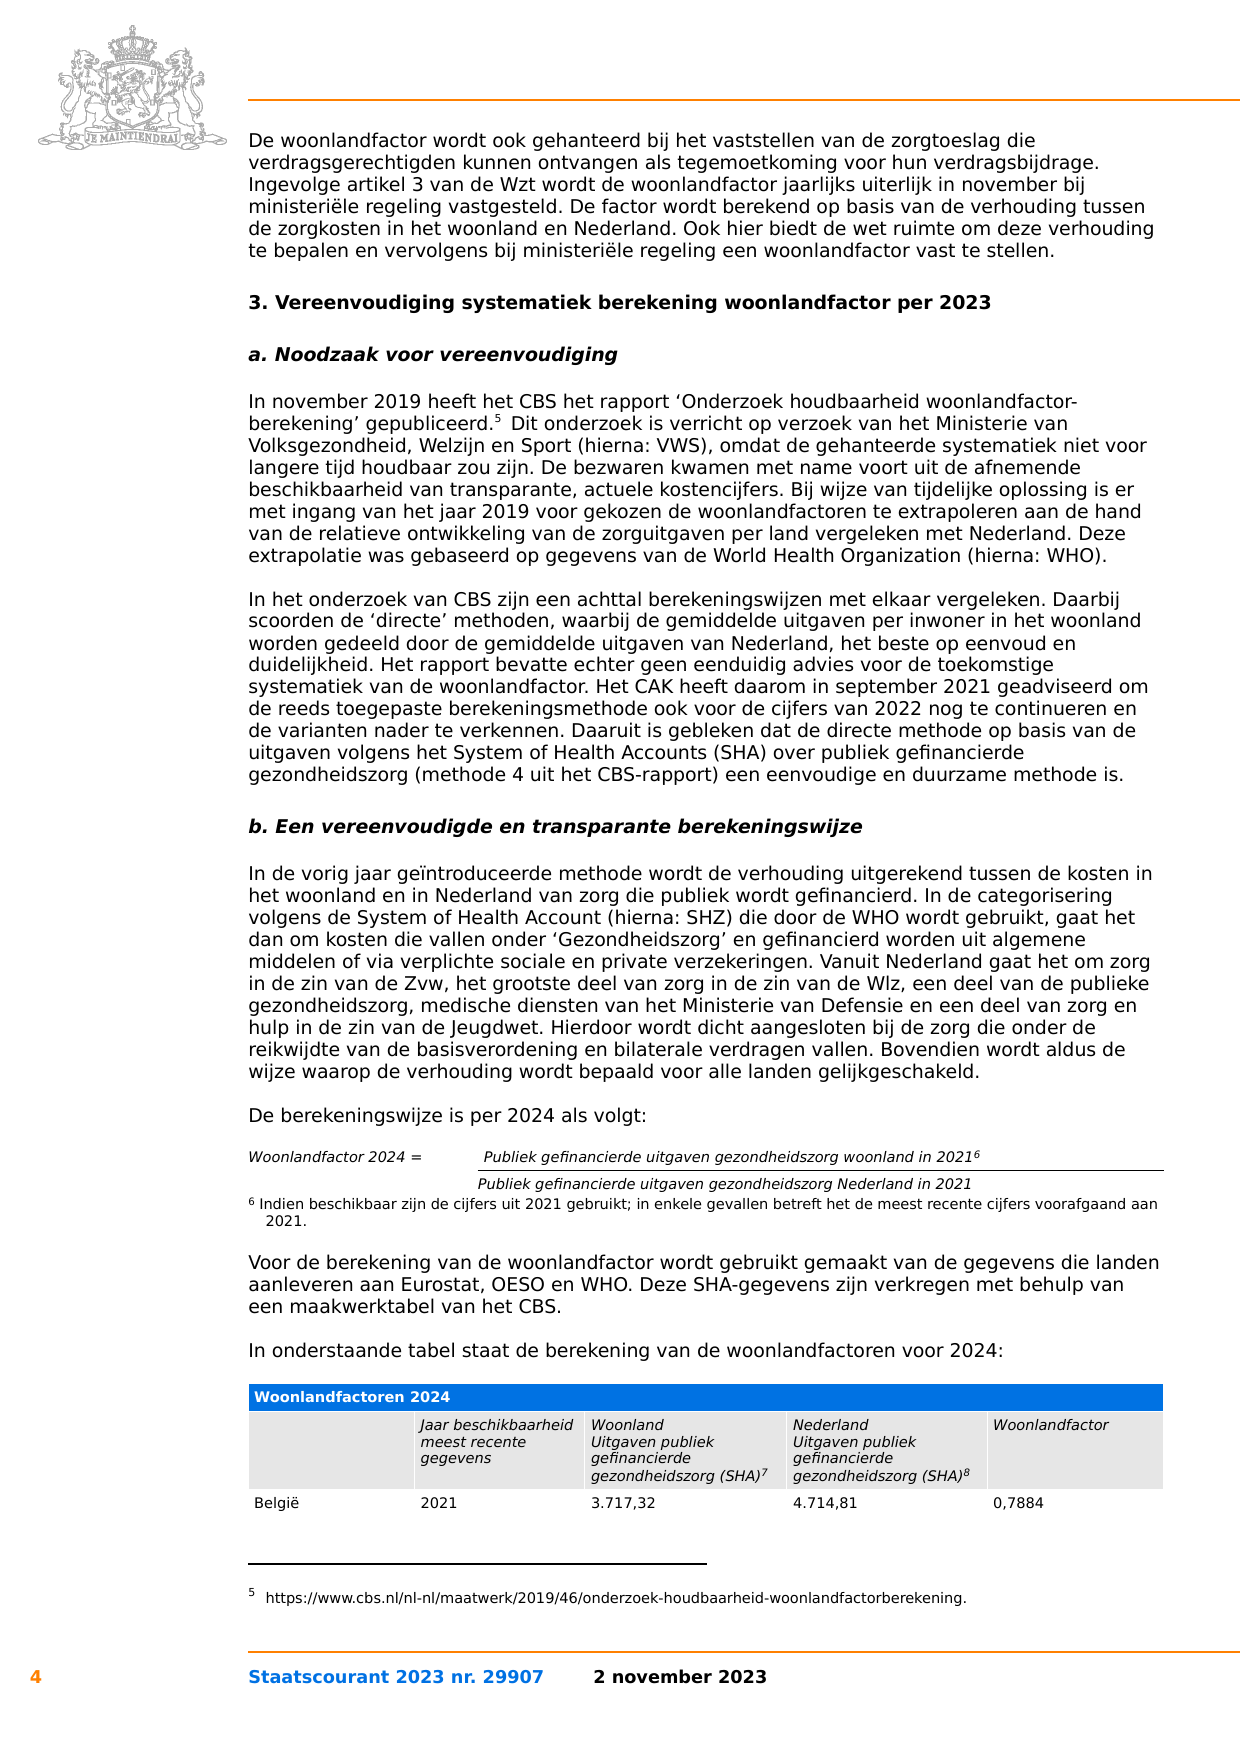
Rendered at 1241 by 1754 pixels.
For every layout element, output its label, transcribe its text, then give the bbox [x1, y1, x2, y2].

text In het onderzoek van CBS zijn een achttal berekeningswijzen met elkaar vergeleken. Daarbij scoorden de ‘directe’ methoden, waarbij de gemiddelde uitgaven per inwoner in het woonland worden gedeeld door de gemiddelde uitgaven van Nederland, het beste op eenvoud en duidelijkheid. Het rapport bevatte echter geen eenduidig advies voor de toekomstige systematiek van de woonlandfactor. Het CAK heeft daarom in september 2021 geadviseerd om de reeds toegepaste berekeningsmethode ook voor de cijfers van 2022 nog te continueren en de varianten nader te verkennen. Daaruit is gebleken dat de directe methode op basis van de uitgaven volgens het System of Health Accounts (SHA) over publiek gefinancierde gezondheidszorg (methode 4 uit het CBS-rapport) een eenvoudige en duurzame methode is. [248, 588, 1163, 786]
text In de vorig jaar geïntroduceerde methode wordt de verhouding uitgerekend tussen de kosten in het woonland en in Nederland van zorg die publiek wordt gefinancierd. In de categorisering volgens de System of Health Account (hierna: SHZ) die door de WHO wordt gebruikt, gaat het dan om kosten die vallen onder ‘Gezondheidszorg’ en gefinancierd worden uit algemene middelen of via verplichte sociale en private verzekeringen. Vanuit Nederland gaat het om zorg in de zin van de Zvw, het grootste deel van zorg in de zin van de Wlz, een deel van de publieke gezondheidszorg, medische diensten van het Ministerie van Defensie en een deel van zorg en hulp in de zin van de Jeugdwet. Hierdoor wordt dicht aangesloten bij de zorg die onder de reikwijdte van de basisverordening en bilaterale verdragen vallen. Bovendien wordt aldus de wijze waarop de verhouding wordt bepaald voor alle landen gelijkgeschakeld. [248, 863, 1163, 1083]
table_cell 0,7884 [988, 1490, 1163, 1516]
text In onderstaande tabel staat de berekening van de woonlandfactoren voor 2024: [248, 1339, 1163, 1361]
table_cell Publiek gefinancierde uitgaven gezondheidszorg Nederland in 2021 [478, 1171, 1163, 1193]
text In november 2019 heeft het CBS het rapport ‘Onderzoek houdbaarheid woonlandfactor-berekening’ gepubliceerd. Dit onderzoek is verricht op verzoek van het Ministerie van Volksgezondheid, Welzijn en Sport (hierna: VWS), omdat de gehanteerde systematiek niet voor langere tijd houdbaar zou zijn. De bezwaren kwamen met name voort uit de afnemende beschikbaarheid van transparante, actuele kostencijfers. Bij wijze van tijdelijke oplossing is er met ingang van het jaar 2019 voor gekozen de woonlandfactoren te extrapoleren aan de hand van de relatieve ontwikkeling van de zorguitgaven per land vergeleken met Nederland. Deze extrapolatie was gebaseerd op gegevens van de World Health Organization (hierna: WHO). [248, 391, 1163, 567]
subtitle 3. Vereenvoudiging systematiek berekening woonlandfactor per 2023 [248, 292, 1163, 314]
table_cell Nederland Uitgaven publiek gefinancierde gezondheidszorg (SHA)8 [787, 1412, 987, 1489]
text Voor de berekening van de woonlandfactor wordt gebruikt gemaakt van de gegevens die landen aanleveren aan Eurostat, OESO en WHO. Deze SHA-gegevens zijn verkregen met behulp van een maakwerktabel van het CBS. [248, 1252, 1163, 1318]
table_cell [249, 1412, 414, 1489]
text De berekeningswijze is per 2024 als volgt: [248, 1105, 1163, 1127]
table_cell Woonlandfactor [988, 1412, 1163, 1489]
table_header Publiek gefinancierde uitgaven gezondheidszorg woonland in 20216 [478, 1149, 1163, 1170]
table_header Woonlandfactor 2024 = [248, 1149, 478, 1193]
table_cell 4.714,81 [787, 1490, 987, 1516]
table_cell 3.717,32 [585, 1490, 786, 1516]
table_cell 6 Indien beschikbaar zijn de cijfers uit 2021 gebruikt; in enkele gevallen betreft het de meest recente cijfers voorafgaand aan 2021. [248, 1193, 1163, 1230]
subtitle a. Noodzaak voor vereenvoudiging [248, 344, 1163, 366]
table_header Woonlandfactoren 2024 [249, 1384, 1163, 1411]
picture [38, 25, 227, 150]
table_cell 2021 [415, 1490, 584, 1516]
table_cell België [249, 1490, 414, 1516]
table_cell Jaar beschikbaarheid meest recente gegevens [415, 1412, 584, 1489]
text De woonlandfactor wordt ook gehanteerd bij het vaststellen van de zorgtoeslag die verdragsgerechtigden kunnen ontvangen als tegemoetkoming voor hun verdragsbijdrage. Ingevolge artikel 3 van de Wzt wordt de woonlandfactor jaarlijks uiterlijk in november bij ministeriële regeling vastgesteld. De factor wordt berekend op basis van de verhouding tussen de zorgkosten in het woonland en Nederland. Ook hier biedt de wet ruimte om deze verhouding te bepalen en vervolgens bij ministeriële regeling een woonlandfactor vast te stellen. [248, 130, 1163, 262]
subtitle b. Een vereenvoudigde en transparante berekeningswijze [248, 816, 1163, 838]
table_cell Woonland Uitgaven publiek gefinancierde gezondheidszorg (SHA)7 [585, 1412, 786, 1489]
text https://www.cbs.nl/nl-nl/maatwerk/2019/46/onderzoek-houdbaarheid-woonlandfactorberekening. [248, 1586, 1163, 1608]
